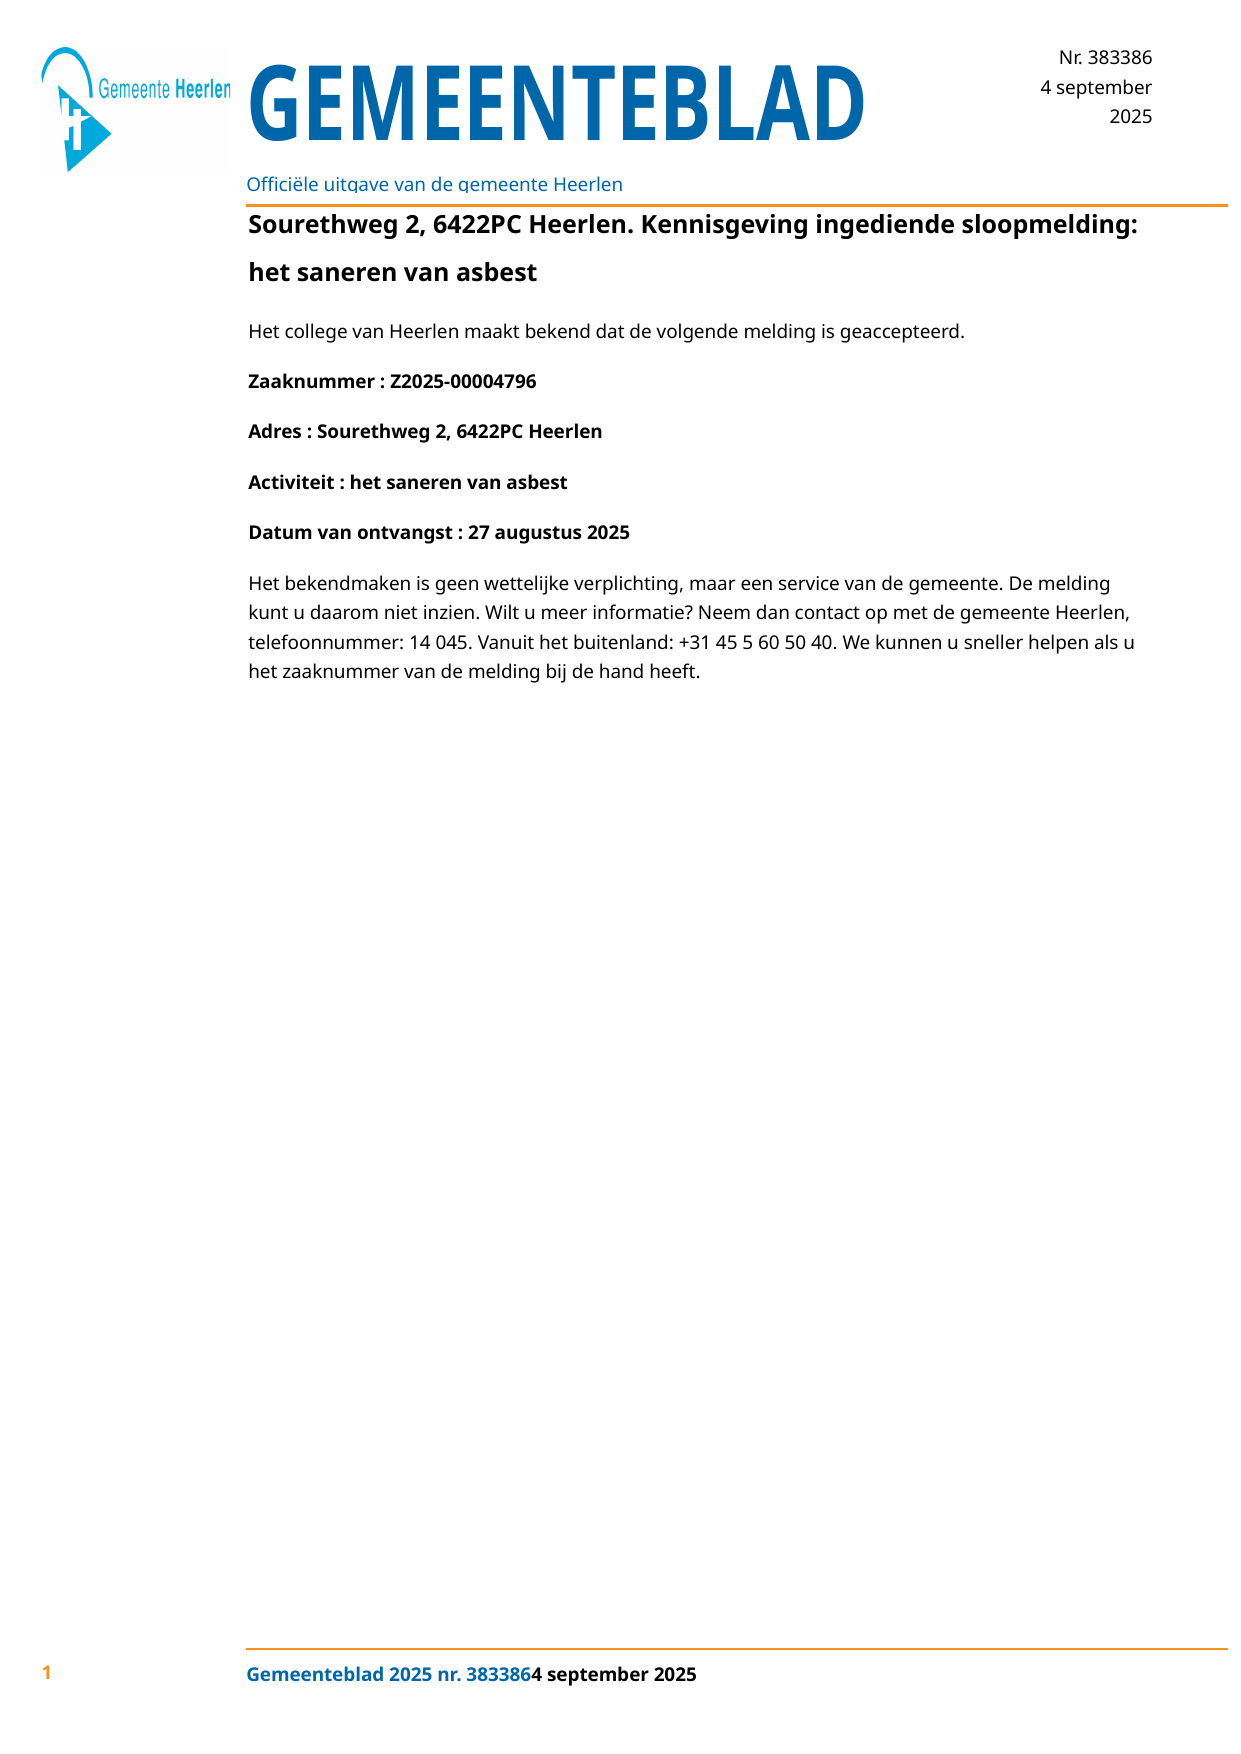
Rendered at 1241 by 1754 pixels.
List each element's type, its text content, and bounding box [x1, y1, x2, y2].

text Zaaknummer : Z2025-00004796 [248, 368, 1152, 394]
text Sourethweg 2, 6422PC Heerlen. Kennisgeving ingediende sloopmelding: het saneren van asbest [248, 207, 1152, 288]
text Het bekendmaken is geen wettelijke verplichting, maar een service van de gemeente. De melding kunt u daarom niet inzien. Wilt u meer informatie? Neem dan contact op met de gemeente Heerlen, telefoonnummer: 14 045. Vanuit het buitenland: +31 45 5 60 50 40. We kunnen u sneller helpen als u het zaaknummer van de melding bij de hand heeft. [248, 570, 1152, 684]
text Datum van ontvangst : 27 augustus 2025 [248, 519, 1152, 545]
picture [41, 47, 59, 70]
text Adres : Sourethweg 2, 6422PC Heerlen [248, 419, 1152, 444]
text Activiteit : het saneren van asbest [248, 469, 1152, 495]
picture [41, 47, 231, 172]
text Het college van Heerlen maakt bekend dat de volgende melding is geaccepteerd. [248, 318, 1152, 344]
